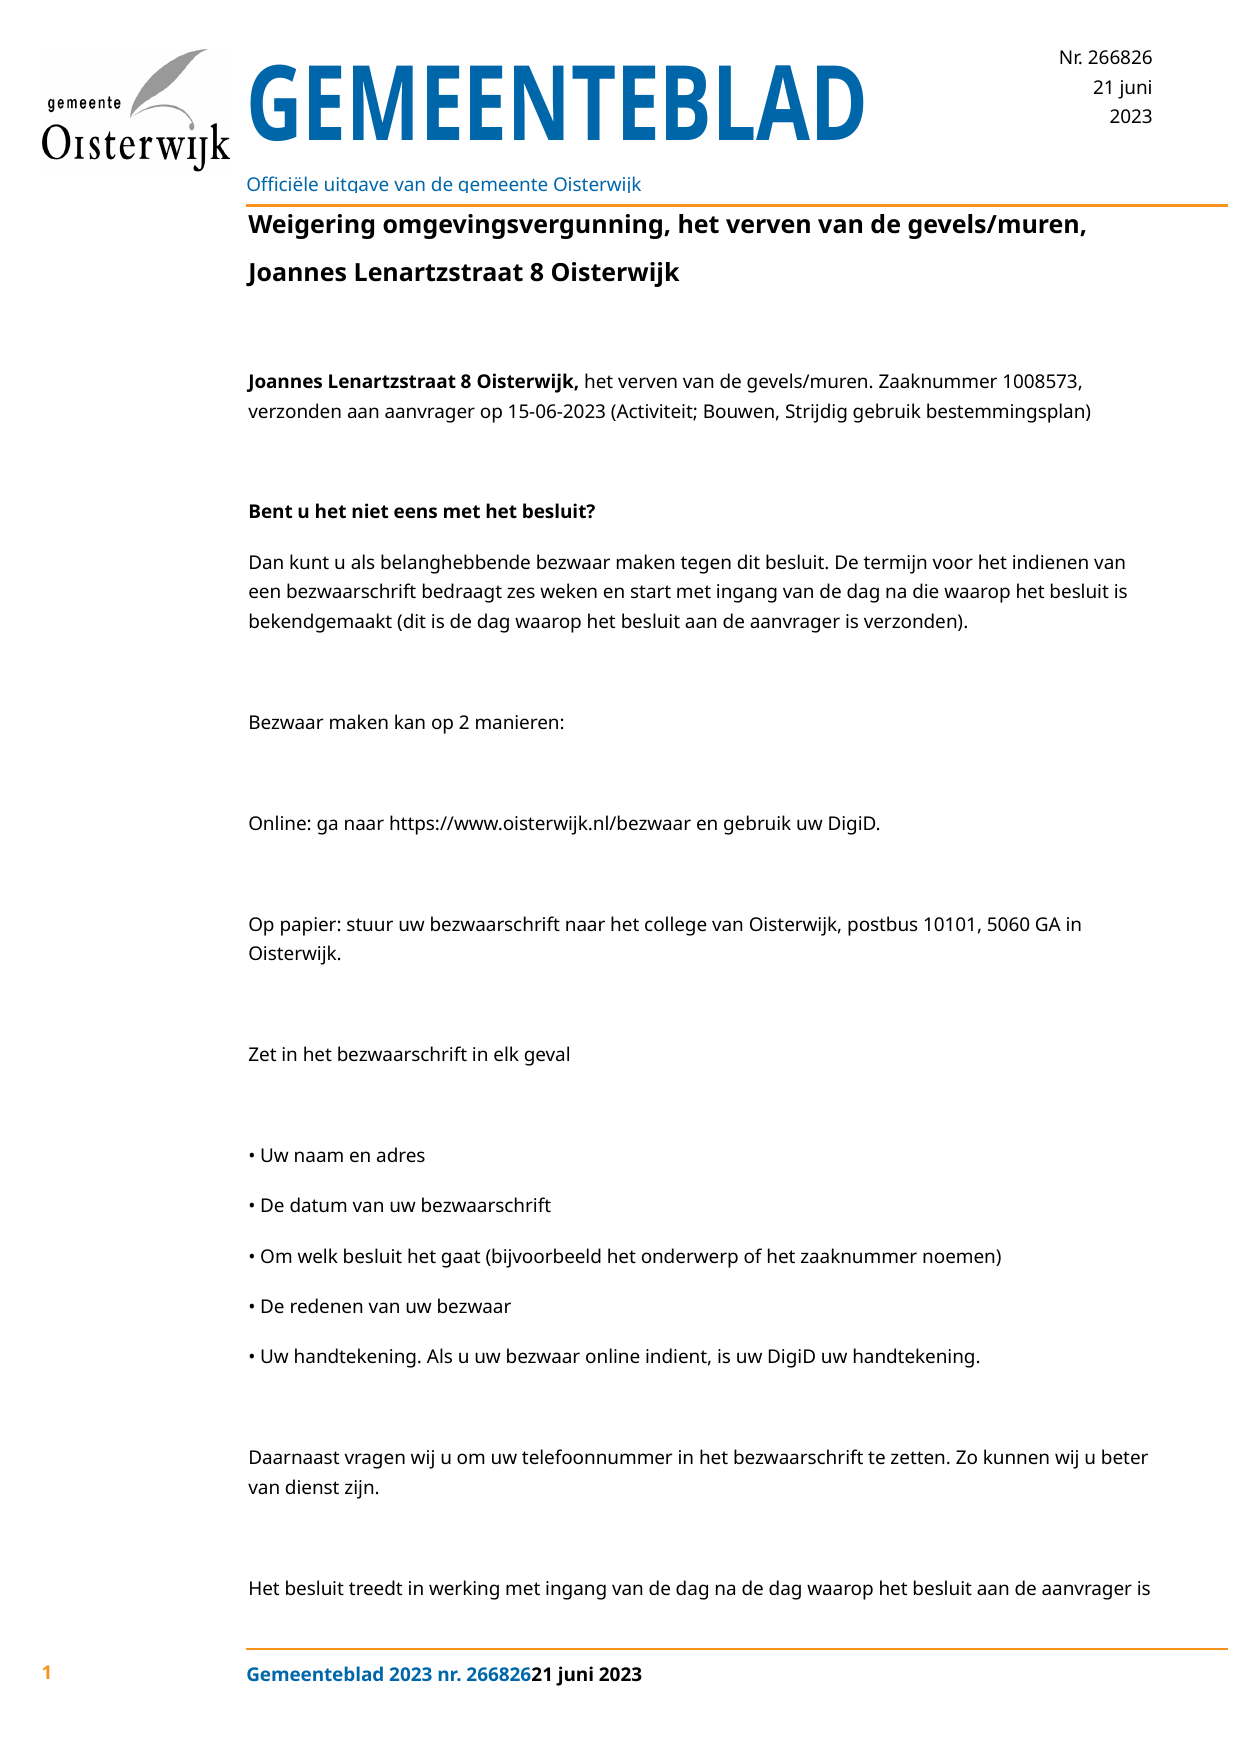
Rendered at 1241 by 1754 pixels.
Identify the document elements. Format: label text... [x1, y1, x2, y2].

text Bent u het niet eens met het besluit? [248, 499, 1152, 524]
text • Uw handtekening. Als u uw bezwaar online indient, is uw DigiD uw handtekening. [248, 1344, 1152, 1369]
text • Uw naam en adres [248, 1142, 1152, 1168]
text • De redenen van uw bezwaar [248, 1293, 1152, 1319]
text Weigering omgevingsvergunning, het verven van de gevels/muren, Joannes Lenartzstraat 8 Oisterwijk [248, 207, 1152, 288]
text Daarnaast vragen wij u om uw telefoonnummer in het bezwaarschrift te zetten. Zo kunnen wij u beter van dienst zijn. [248, 1444, 1152, 1500]
text Joannes Lenartzstraat 8 Oisterwijk, het verven van de gevels/muren. Zaaknummer 1008573, verzonden aan aanvrager op 15-06-2023 (Activiteit; Bouwen, Strijdig gebruik bestemmingsplan) [248, 368, 1152, 424]
text • Om welk besluit het gaat (bijvoorbeeld het onderwerp of het zaaknummer noemen) [248, 1243, 1152, 1269]
text Het besluit treedt in werking met ingang van de dag na de dag waarop het besluit aan de aanvrager is [248, 1575, 1152, 1601]
text • De datum van uw bezwaarschrift [248, 1192, 1152, 1218]
text Zet in het bezwaarschrift in elk geval [248, 1041, 1152, 1067]
text Online: ga naar https://www.oisterwijk.nl/bezwaar en gebruik uw DigiD. [248, 810, 1152, 836]
picture [41, 47, 231, 172]
text Op papier: stuur uw bezwaarschrift naar het college van Oisterwijk, postbus 10101, 5060 GA in Oisterwijk. [248, 911, 1152, 966]
text Dan kunt u als belanghebbende bezwaar maken tegen dit besluit. De termijn voor het indienen van een bezwaarschrift bedraagt zes weken en start met ingang van de dag na die waarop het besluit is bekendgemaakt (dit is de dag waarop het besluit aan de aanvrager is verzonden). [248, 549, 1152, 634]
text Bezwaar maken kan op 2 manieren: [248, 709, 1152, 735]
